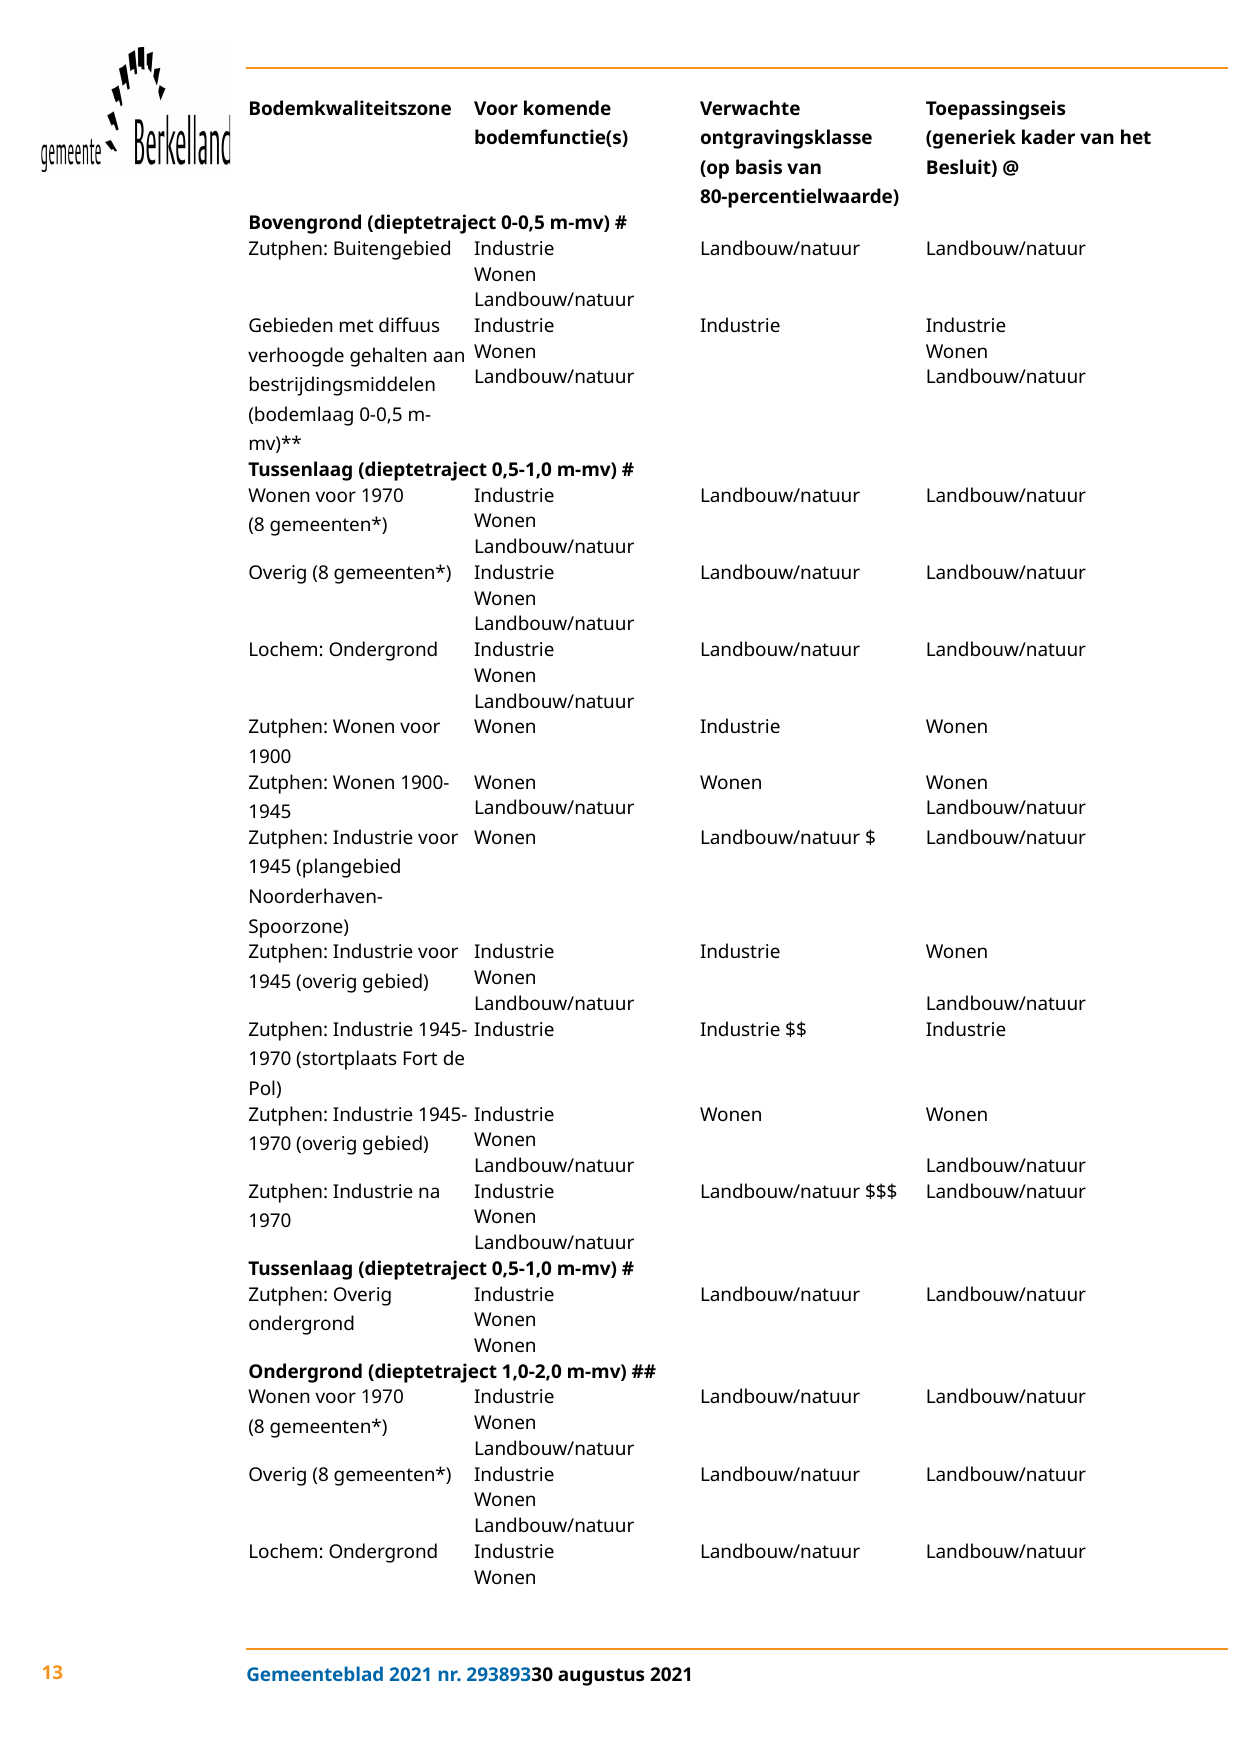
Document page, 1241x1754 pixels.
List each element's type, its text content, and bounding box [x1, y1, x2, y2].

table_cell Wonen [474, 1204, 700, 1229]
table_cell Landbouw/natuur [926, 795, 1152, 824]
table_cell Landbouw/natuur [474, 534, 700, 559]
table_cell Wonen [474, 338, 700, 364]
table_cell Wonen [926, 338, 1152, 364]
table_cell Landbouw/natuur [474, 364, 700, 456]
table_cell Wonen [474, 769, 700, 794]
table_cell Wonen voor 1970 (8 gemeenten*) [248, 1384, 474, 1461]
table_cell Industrie [474, 939, 700, 964]
table_cell Tussenlaag (dieptetraject 0,5-1,0 m-mv) # [248, 456, 1152, 482]
table_cell Industrie [474, 312, 700, 338]
table_cell Industrie $$ [700, 1016, 926, 1101]
table_cell Landbouw/natuur [474, 286, 700, 312]
table_cell Industrie [700, 312, 926, 456]
table_cell Wonen [474, 1332, 700, 1358]
table_cell Gebieden met diffuus verhoogde gehalten aan bestrijdingsmiddelen (bodemlaag 0-0,5 m-mv)** [248, 312, 474, 456]
table_cell Industrie [926, 1016, 1152, 1101]
table_cell Wonen [474, 964, 700, 990]
table_cell Wonen [700, 1101, 926, 1178]
table_cell Zutphen: Industrie voor 1945 (plangebied Noorderhaven-Spoorzone) [248, 824, 474, 939]
table_cell Zutphen: Wonen voor 1900 [248, 714, 474, 769]
table_cell Zutphen: Industrie 1945-1970 (overig gebied) [248, 1101, 474, 1178]
table_cell Landbouw/natuur [700, 235, 926, 312]
table_cell Industrie [474, 636, 700, 662]
table_cell Wonen [474, 714, 700, 769]
table_cell Landbouw/natuur [926, 1384, 1152, 1461]
table_cell Overig (8 gemeenten*) [248, 1461, 474, 1538]
table_cell Wonen [474, 585, 700, 611]
table_cell Wonen [474, 824, 700, 939]
table_cell Lochem: Ondergrond [248, 636, 474, 713]
table_cell Landbouw/natuur [926, 1538, 1152, 1589]
table_cell Landbouw/natuur [926, 990, 1152, 1016]
table_cell Industrie [926, 312, 1152, 338]
table_cell Landbouw/natuur [926, 482, 1152, 559]
table_cell Landbouw/natuur [474, 1152, 700, 1178]
table_cell Industrie [474, 1281, 700, 1307]
table_cell Industrie [474, 1461, 700, 1487]
table_cell Tussenlaag (dieptetraject 0,5-1,0 m-mv) # [248, 1255, 1152, 1281]
table_cell Landbouw/natuur [474, 611, 700, 636]
table_header Bodemkwaliteitszone [248, 95, 474, 209]
picture [41, 47, 231, 172]
table_cell Overig (8 gemeenten*) [248, 559, 474, 636]
table_cell Landbouw/natuur [926, 824, 1152, 939]
table_cell Lochem: Ondergrond [248, 1538, 474, 1589]
table_cell Zutphen: Wonen 1900-1945 [248, 769, 474, 824]
table_cell Industrie [474, 1016, 700, 1101]
table_cell Industrie [474, 482, 700, 508]
table_cell Wonen [474, 508, 700, 533]
table_cell Zutphen: Industrie voor 1945 (overig gebied) [248, 939, 474, 1016]
table_cell Wonen [474, 1307, 700, 1332]
table_cell Landbouw/natuur [926, 559, 1152, 636]
table_cell Landbouw/natuur [474, 795, 700, 824]
table_cell Landbouw/natuur [926, 1178, 1152, 1255]
table_cell Zutphen: Industrie 1945-1970 (stortplaats Fort de Pol) [248, 1016, 474, 1101]
table_cell Bovengrond (dieptetraject 0-0,5 m-mv) # [248, 209, 1152, 235]
table_cell Wonen [474, 1410, 700, 1435]
table_cell Landbouw/natuur [474, 1229, 700, 1255]
table_cell Wonen [700, 769, 926, 824]
table_cell Landbouw/natuur [700, 482, 926, 559]
table_cell Landbouw/natuur [700, 636, 926, 713]
table_cell Industrie [474, 235, 700, 261]
table_cell Landbouw/natuur [474, 1513, 700, 1538]
table_cell Landbouw/natuur $$$ [700, 1178, 926, 1255]
table_cell Landbouw/natuur [926, 1461, 1152, 1538]
table_cell Industrie [474, 1178, 700, 1204]
table_cell Zutphen: Industrie na 1970 [248, 1178, 474, 1255]
table_cell Industrie [700, 939, 926, 1016]
table_cell Wonen [474, 1126, 700, 1152]
table_cell Zutphen: Overig ondergrond [248, 1281, 474, 1358]
table_cell Landbouw/natuur [700, 1538, 926, 1589]
table_header Toepassingseis (generiek kader van het Besluit) @ [926, 95, 1152, 209]
table_cell Wonen [926, 714, 1152, 769]
table_cell Landbouw/natuur [700, 1281, 926, 1358]
table_header Voor komende bodemfunctie(s) [474, 95, 700, 209]
table_cell Wonen [474, 1564, 700, 1589]
table_cell Wonen [926, 939, 1152, 990]
table_cell Landbouw/natuur [926, 636, 1152, 713]
table_cell Landbouw/natuur [926, 1152, 1152, 1178]
table_cell Landbouw/natuur [700, 1461, 926, 1538]
table_cell Industrie [700, 714, 926, 769]
table_header Verwachte ontgravingsklasse (op basis van 80-percentielwaarde) [700, 95, 926, 209]
table_cell Ondergrond (dieptetraject 1,0-2,0 m-mv) ## [248, 1358, 1152, 1384]
table_cell Industrie [474, 1538, 700, 1564]
table_cell Landbouw/natuur [926, 1281, 1152, 1358]
table_cell Landbouw/natuur [474, 1435, 700, 1461]
table_cell Landbouw/natuur [926, 235, 1152, 312]
table_cell Industrie [474, 1101, 700, 1126]
table_cell Wonen [926, 769, 1152, 794]
table_cell Wonen [474, 261, 700, 286]
table_cell Landbouw/natuur [474, 688, 700, 713]
table_cell Landbouw/natuur [700, 559, 926, 636]
table_cell Zutphen: Buitengebied [248, 235, 474, 312]
table_cell Wonen [474, 662, 700, 688]
table_cell Landbouw/natuur [474, 990, 700, 1016]
table_cell Wonen voor 1970 (8 gemeenten*) [248, 482, 474, 559]
table_cell Landbouw/natuur $ [700, 824, 926, 939]
table_cell Wonen [474, 1487, 700, 1512]
table_cell Landbouw/natuur [926, 364, 1152, 456]
table_cell Industrie [474, 559, 700, 585]
table_cell Landbouw/natuur [700, 1384, 926, 1461]
table_cell Wonen [926, 1101, 1152, 1152]
table_cell Industrie [474, 1384, 700, 1409]
